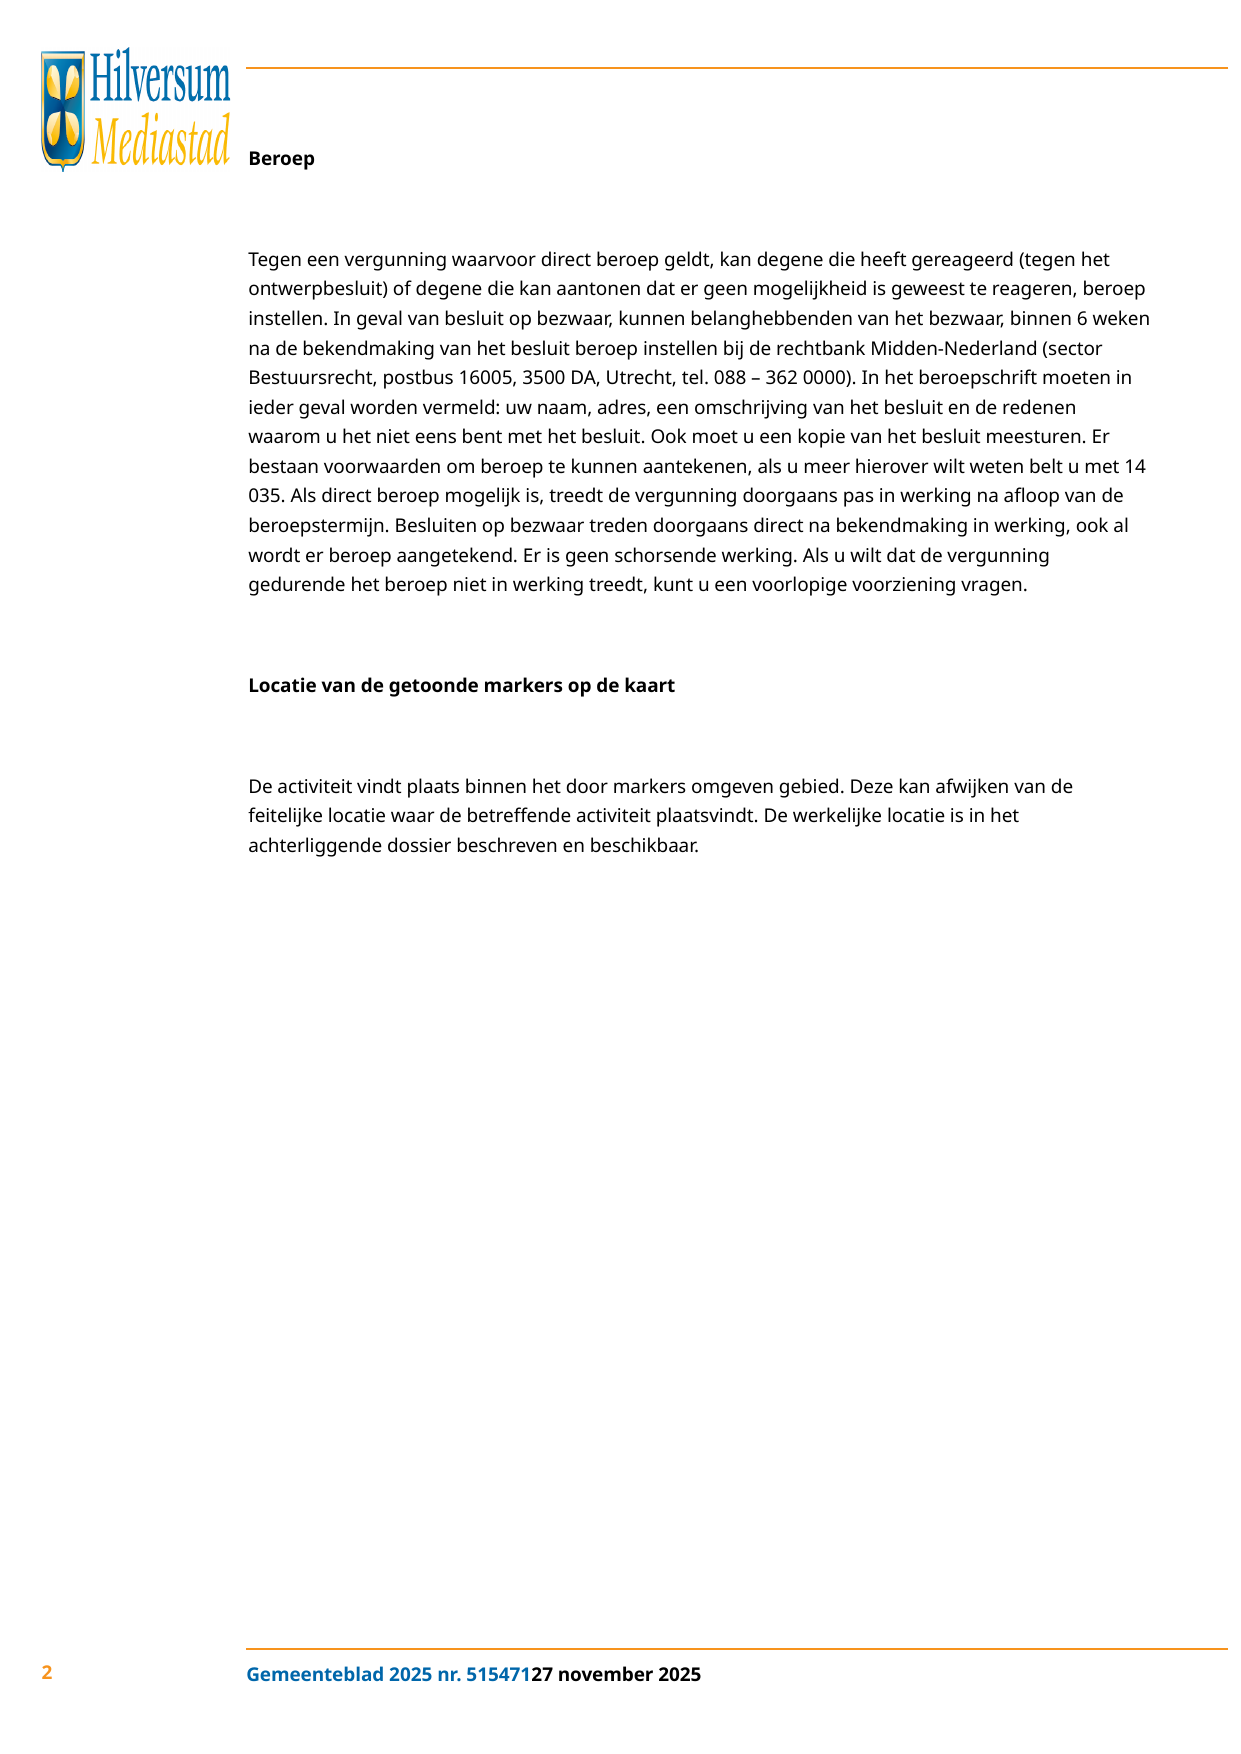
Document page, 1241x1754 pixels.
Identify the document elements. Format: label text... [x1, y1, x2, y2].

text Tegen een vergunning waarvoor direct beroep geldt, kan degene die heeft gereageerd (tegen het ontwerpbesluit) of degene die kan aantonen dat er geen mogelijkheid is geweest te reageren, beroep instellen. In geval van besluit op bezwaar, kunnen belanghebbenden van het bezwaar, binnen 6 weken na de bekendmaking van het besluit beroep instellen bij de rechtbank Midden-Nederland (sector Bestuursrecht, postbus 16005, 3500 DA, Utrecht, tel. 088 – 362 0000). In het beroepschrift moeten in ieder geval worden vermeld: uw naam, adres, een omschrijving van het besluit en de redenen waarom u het niet eens bent met het besluit. Ook moet u een kopie van het besluit meesturen. Er bestaan voorwaarden om beroep te kunnen aantekenen, als u meer hierover wilt weten belt u met 14 035. Als direct beroep mogelijk is, treedt de vergunning doorgaans pas in werking na afloop van de beroepstermijn. Besluiten op bezwaar treden doorgaans direct na bekendmaking in werking, ook al wordt er beroep aangetekend. Er is geen schorsende werking. Als u wilt dat de vergunning gedurende het beroep niet in werking treedt, kunt u een voorlopige voorziening vragen. [248, 246, 1152, 597]
text De activiteit vindt plaats binnen het door markers omgeven gebied. Deze kan afwijken van de feitelijke locatie waar de betreffende activiteit plaatsvindt. De werkelijke locatie is in het achterliggende dossier beschreven en beschikbaar. [248, 773, 1152, 858]
picture [41, 47, 231, 172]
text Beroep [248, 145, 1152, 171]
text Locatie van de getoonde markers op de kaart [248, 672, 1152, 698]
